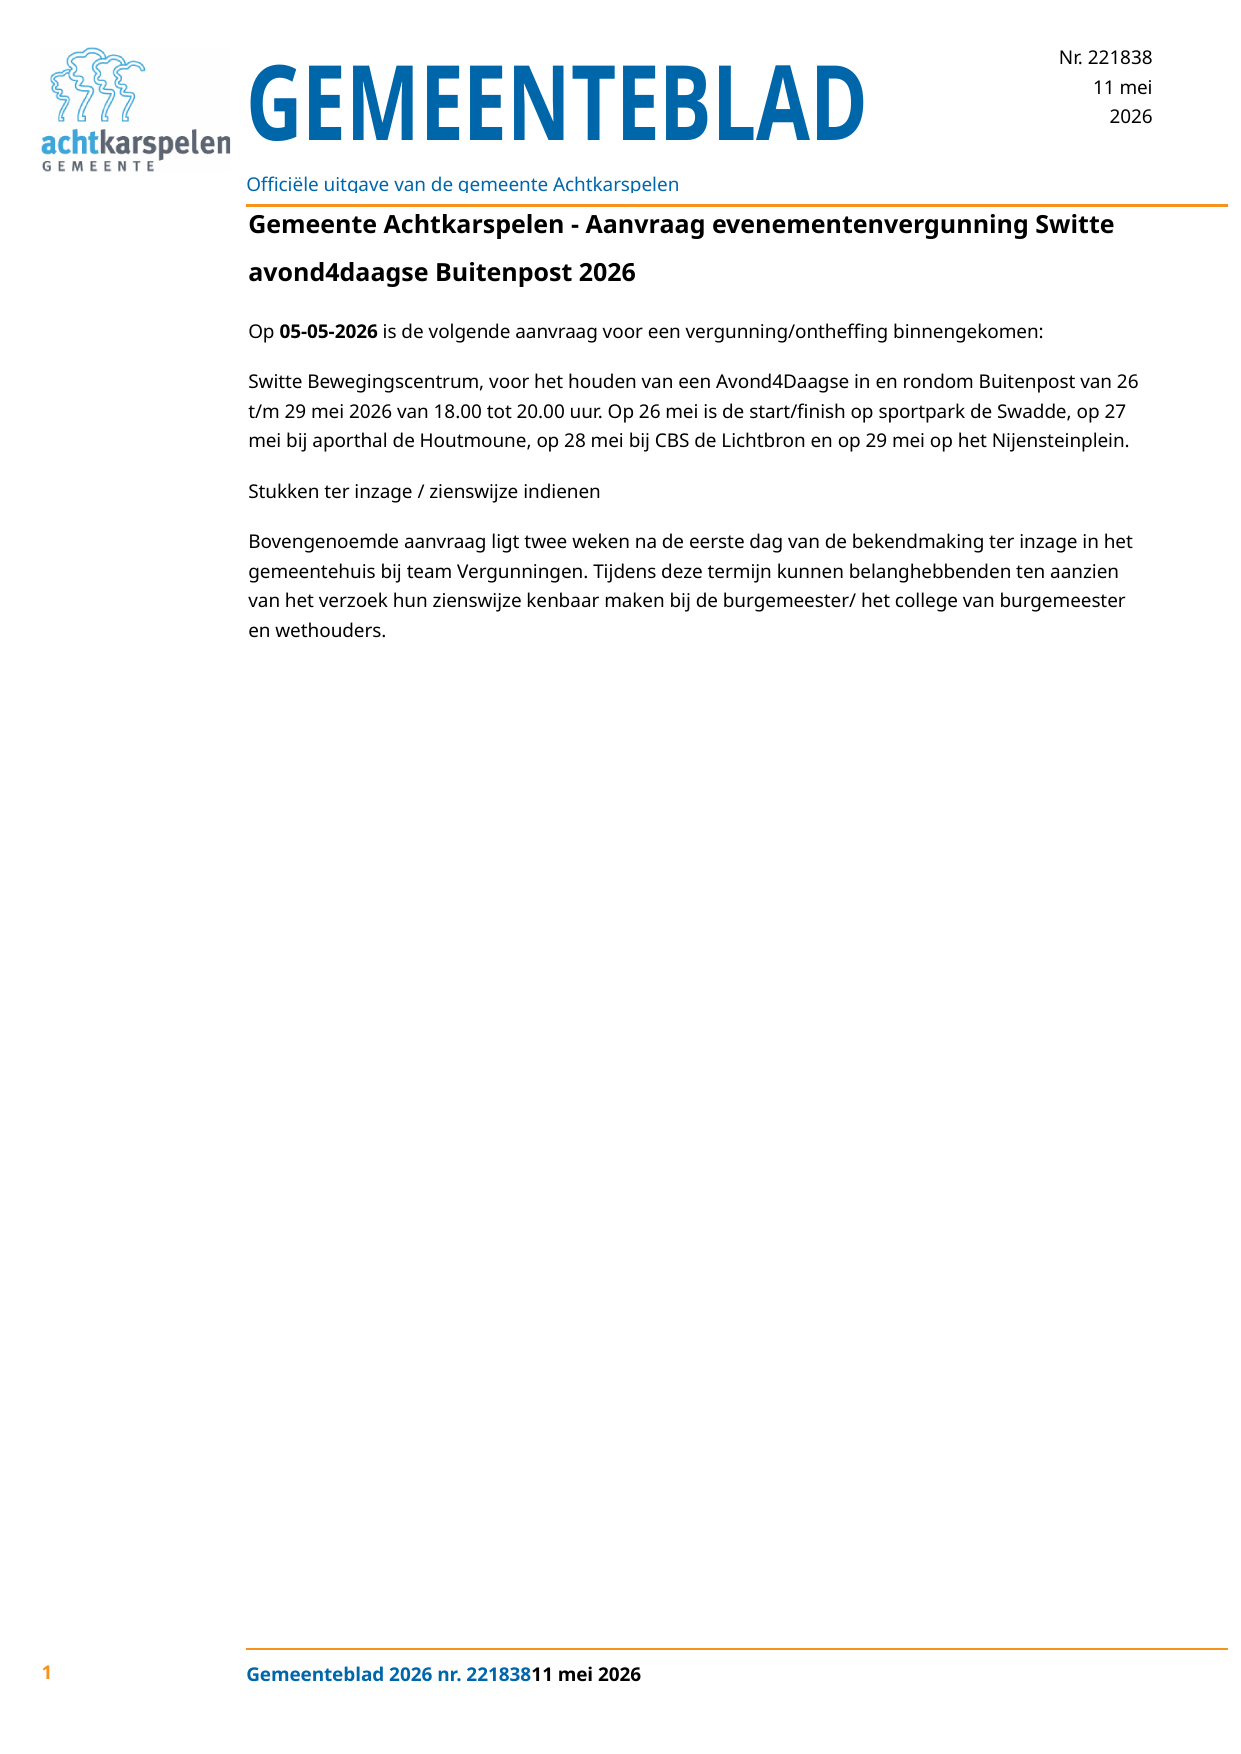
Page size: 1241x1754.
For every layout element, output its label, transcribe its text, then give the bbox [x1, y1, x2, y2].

text Switte Bewegingscentrum, voor het houden van een Avond4Daagse in en rondom Buitenpost van 26 t/m 29 mei 2026 van 18.00 tot 20.00 uur. Op 26 mei is de start/finish op sportpark de Swadde, op 27 mei bij aporthal de Houtmoune, op 28 mei bij CBS de Lichtbron en op 29 mei op het Nijensteinplein. [248, 368, 1152, 453]
text Gemeente Achtkarspelen - Aanvraag evenementenvergunning Switte avond4daagse Buitenpost 2026 [248, 207, 1152, 288]
picture [41, 47, 231, 172]
text Stukken ter inzage / zienswijze indienen [248, 478, 1152, 504]
text Op 05-05-2026 is de volgende aanvraag voor een vergunning/ontheffing binnengekomen: [248, 318, 1152, 344]
text Bovengenoemde aanvraag ligt twee weken na de eerste dag van de bekendmaking ter inzage in het gemeentehuis bij team Vergunningen. Tijdens deze termijn kunnen belanghebbenden ten aanzien van het verzoek hun zienswijze kenbaar maken bij de burgemeester/ het college van burgemeester en wethouders. [248, 528, 1152, 643]
